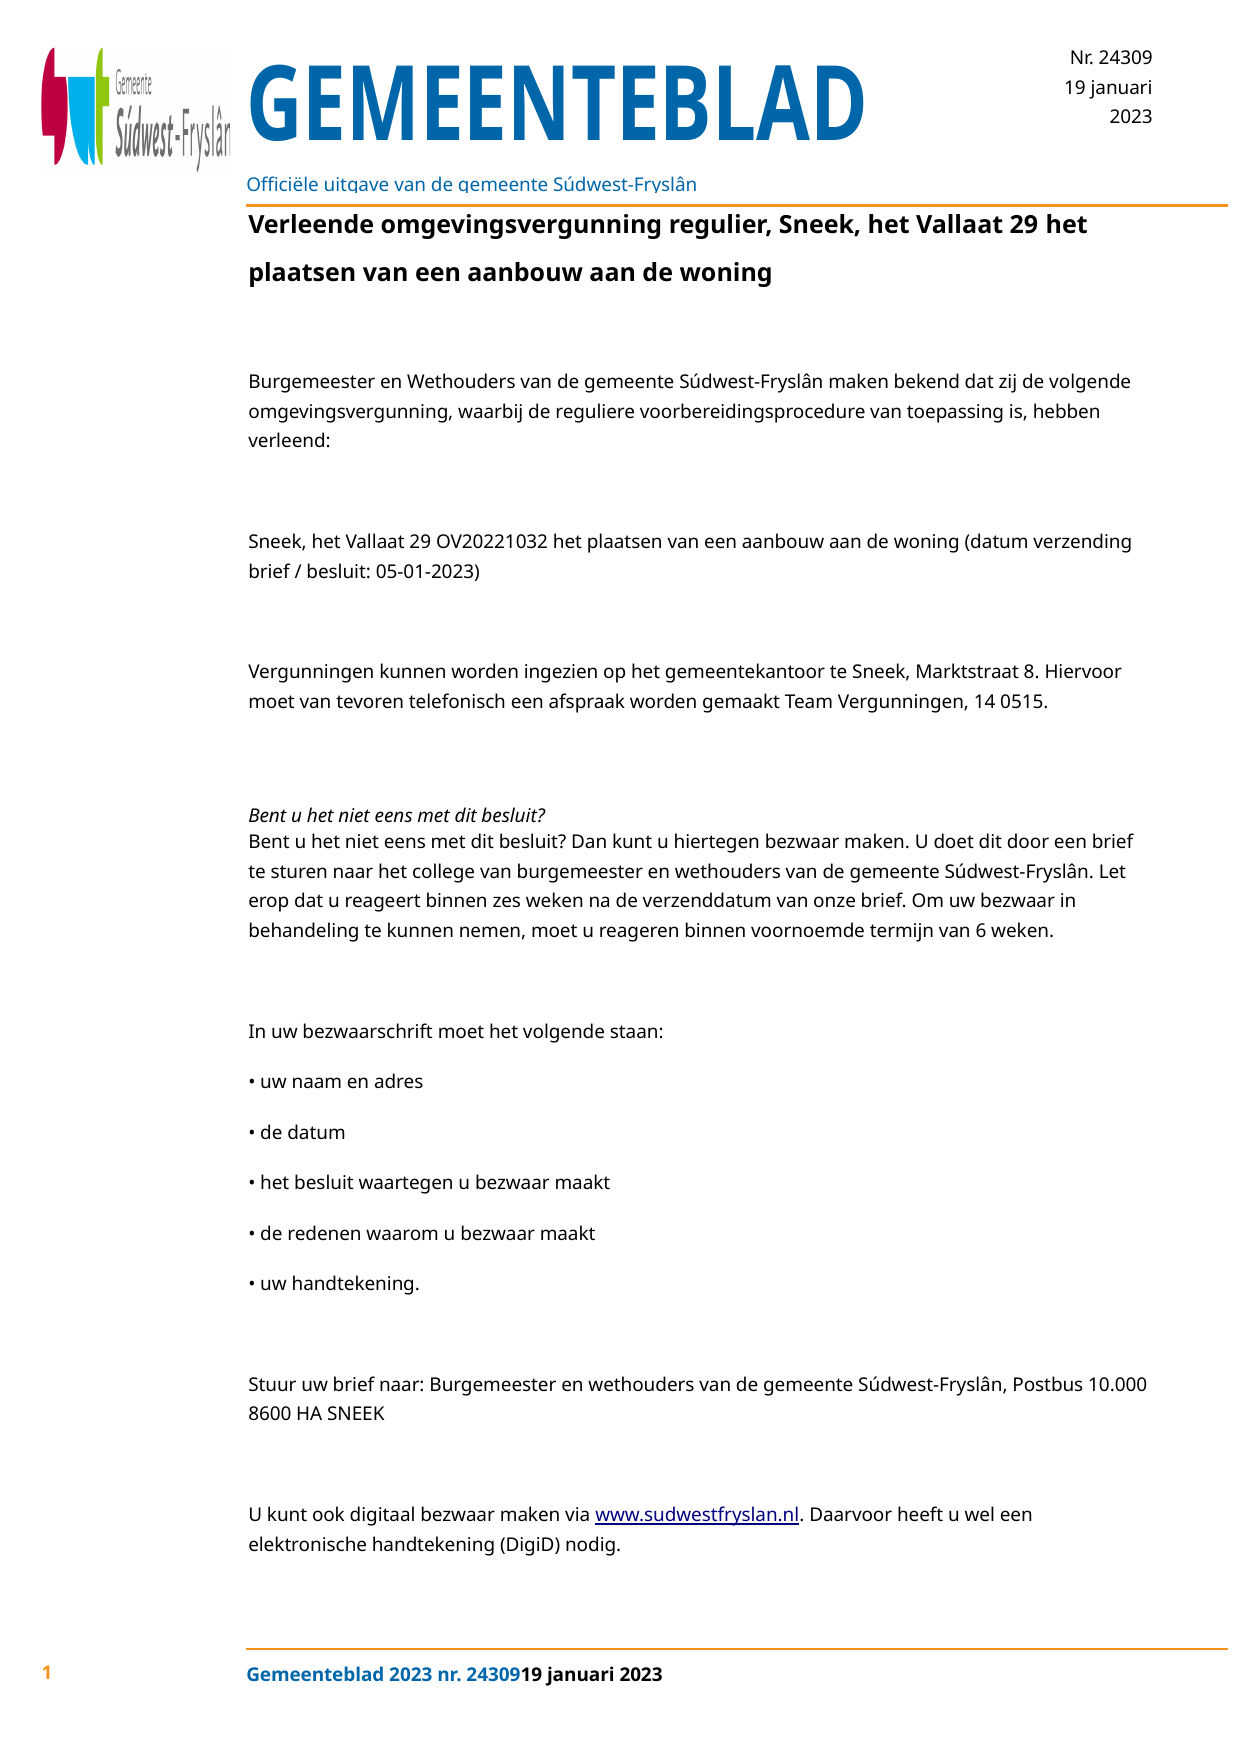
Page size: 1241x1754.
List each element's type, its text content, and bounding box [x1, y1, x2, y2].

text Verleende omgevingsvergunning regulier, Sneek, het Vallaat 29 het plaatsen van een aanbouw aan de woning [248, 207, 1152, 288]
text • de redenen waarom u bezwaar maakt [248, 1220, 1152, 1245]
text U kunt ook digitaal bezwaar maken via www.sudwestfryslan.nl. Daarvoor heeft u wel een elektronische handtekening (DigiD) nodig. [248, 1501, 1152, 1557]
text Vergunningen kunnen worden ingezien op het gemeentekantoor te Sneek, Marktstraat 8. Hiervoor moet van tevoren telefonisch een afspraak worden gemaakt Team Vergunningen, 14 0515. [248, 659, 1152, 714]
text Stuur uw brief naar: Burgemeester en wethouders van de gemeente Súdwest-Fryslân, Postbus 10.000 8600 HA SNEEK [248, 1371, 1152, 1426]
text • uw naam en adres [248, 1068, 1152, 1094]
text • het besluit waartegen u bezwaar maakt [248, 1169, 1152, 1195]
text Bent u het niet eens met dit besluit? Dan kunt u hiertegen bezwaar maken. U doet dit door een brief te sturen naar het college van burgemeester en wethouders van de gemeente Súdwest-Fryslân. Let erop dat u reageert binnen zes weken na de verzenddatum van onze brief. Om uw bezwaar in behandeling te kunnen nemen, moet u reageren binnen voornoemde termijn van 6 weken. [248, 828, 1152, 943]
text Bent u het niet eens met dit besluit? [248, 803, 1152, 828]
text In uw bezwaarschrift moet het volgende staan: [248, 1018, 1152, 1044]
text • uw handtekening. [248, 1270, 1152, 1296]
text • de datum [248, 1119, 1152, 1144]
picture [41, 47, 231, 172]
text Sneek, het Vallaat 29 OV20221032 het plaatsen van een aanbouw aan de woning (datum verzending brief / besluit: 05-01-2023) [248, 528, 1152, 584]
text Burgemeester en Wethouders van de gemeente Súdwest-Fryslân maken bekend dat zij de volgende omgevingsvergunning, waarbij de reguliere voorbereidingsprocedure van toepassing is, hebben verleend: [248, 368, 1152, 453]
